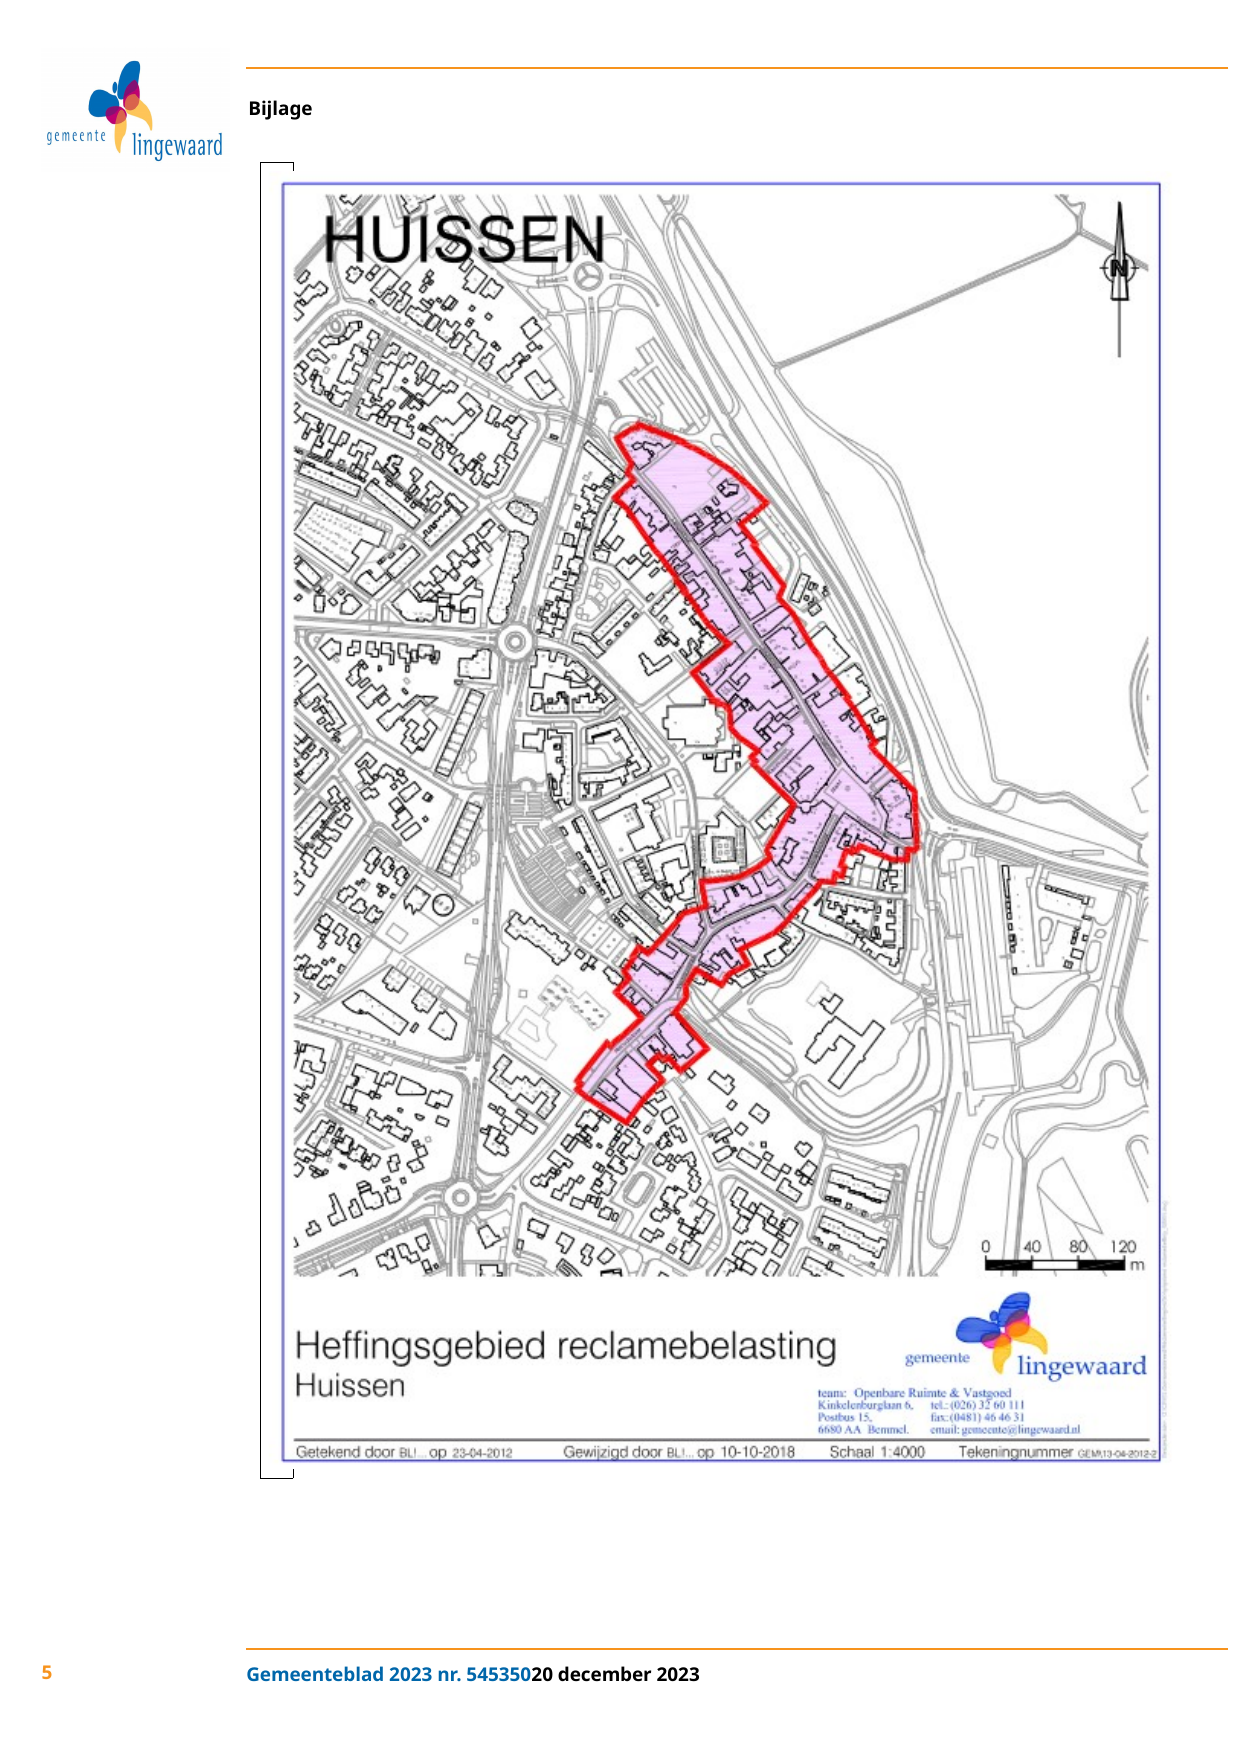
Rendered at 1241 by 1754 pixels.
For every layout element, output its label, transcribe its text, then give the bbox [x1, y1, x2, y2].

text Bijlage [248, 95, 1152, 121]
picture [41, 47, 231, 172]
picture [268, 171, 1173, 1469]
